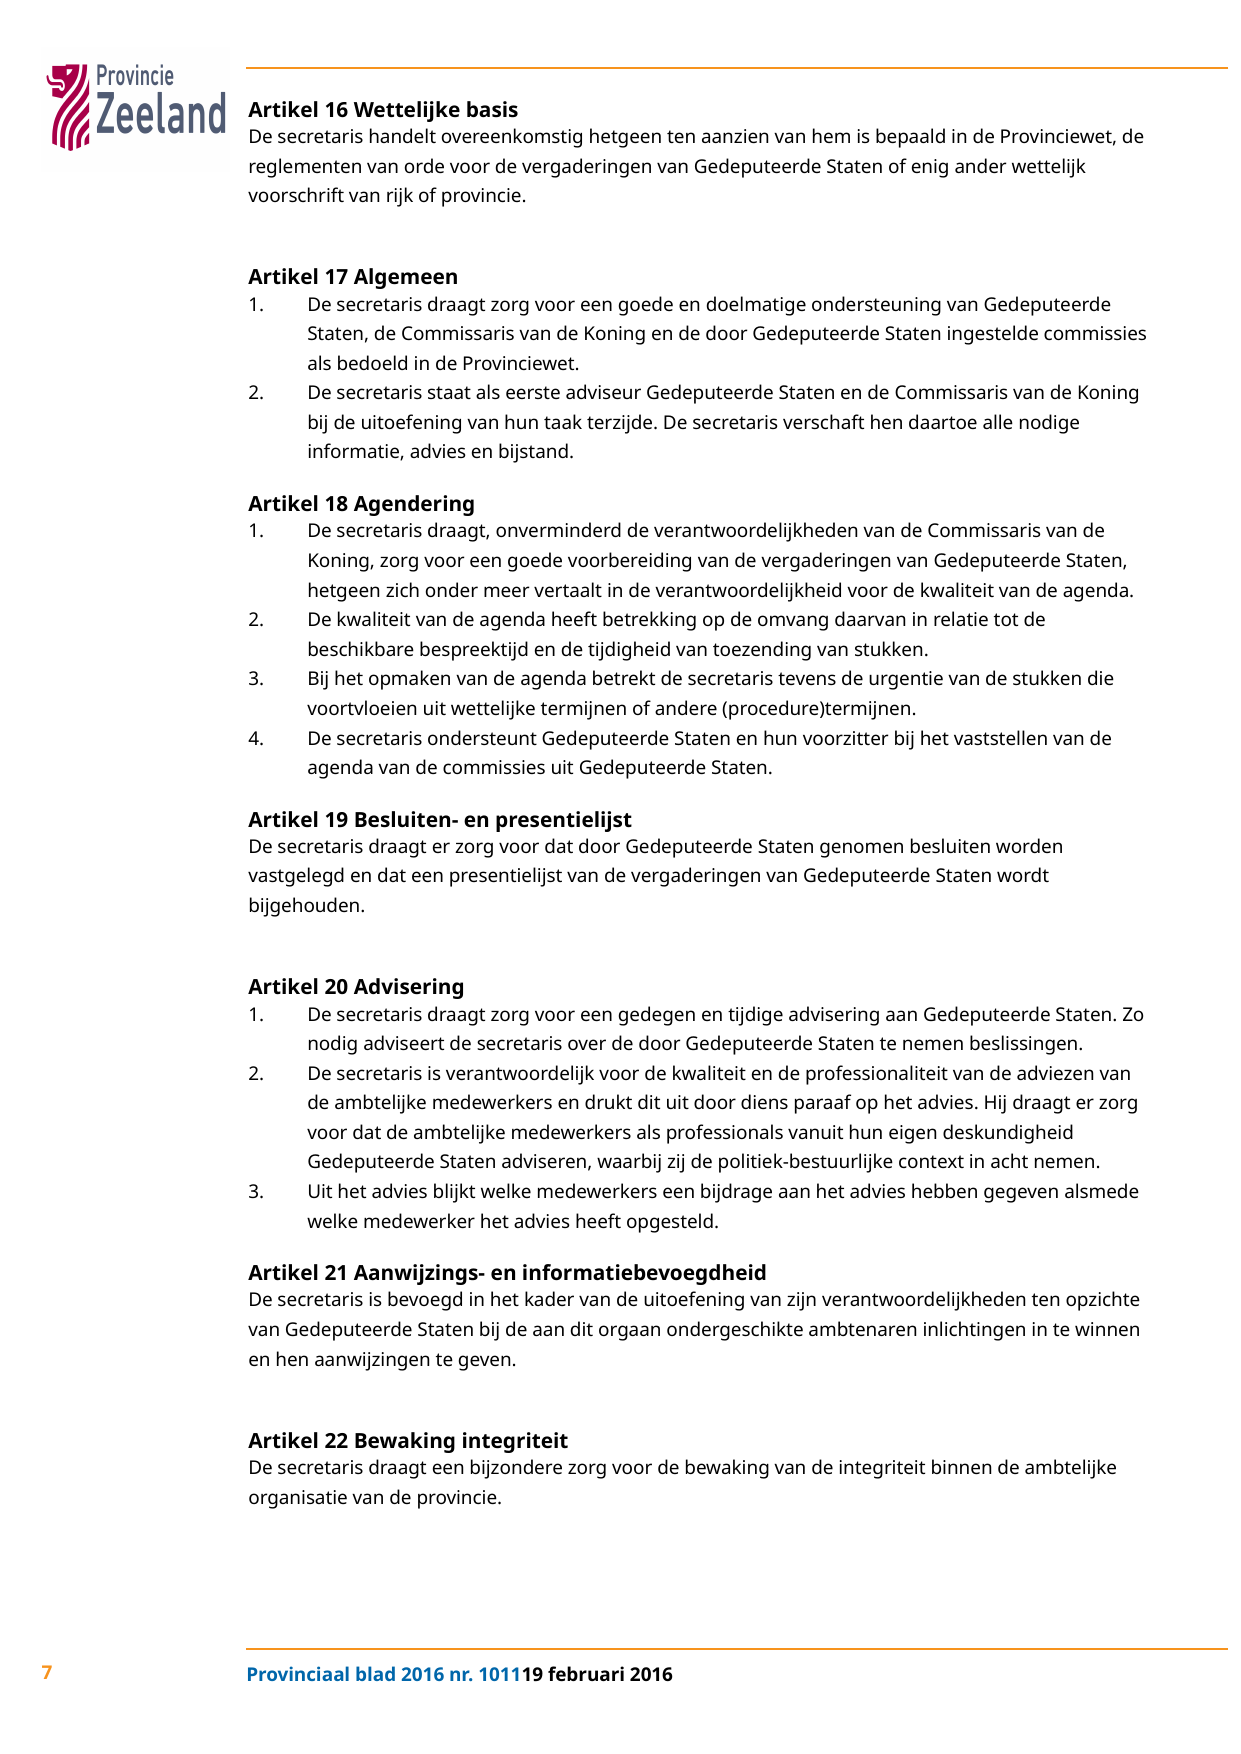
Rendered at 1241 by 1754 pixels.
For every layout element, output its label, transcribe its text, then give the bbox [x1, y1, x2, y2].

text De secretaris is bevoegd in het kader van de uitoefening van zijn verantwoordelijkheden ten opzichte van Gedeputeerde Staten bij de aan dit orgaan ondergeschikte ambtenaren inlichtingen in te winnen en hen aanwijzingen te geven. [248, 1287, 1152, 1372]
list De secretaris is verantwoordelijk voor de kwaliteit en de professionaliteit van de adviezen van de ambtelijke medewerkers en drukt dit uit door diens paraaf op het advies. Hij draagt er zorg voor dat de ambtelijke medewerkers als professionals vanuit hun eigen deskundigheid Gedeputeerde Staten adviseren, waarbij zij de politiek-bestuurlijke context in acht nemen. [248, 1060, 1152, 1174]
text De secretaris handelt overeenkomstig hetgeen ten aanzien van hem is bepaald in de Provinciewet, de reglementen van orde voor de vergaderingen van Gedeputeerde Staten of enig ander wettelijk voorschrift van rijk of provincie. [248, 123, 1152, 208]
picture [41, 47, 231, 172]
list Bij het opmaken van de agenda betrekt de secretaris tevens de urgentie van de stukken die voortvloeien uit wettelijke termijnen of andere (procedure)termijnen. [248, 666, 1152, 721]
list De secretaris staat als eerste adviseur Gedeputeerde Staten en de Commissaris van de Koning bij de uitoefening van hun taak terzijde. De secretaris verschaft hen daartoe alle nodige informatie, advies en bijstand. [248, 379, 1152, 464]
text Artikel 20 Advisering [248, 972, 1152, 1001]
text Artikel 17 Algemeen [248, 262, 1152, 291]
text Artikel 21 Aanwijzings- en informatiebevoegdheid [248, 1258, 1152, 1287]
text Artikel 18 Agendering [248, 489, 1152, 518]
list De secretaris ondersteunt Gedeputeerde Staten en hun voorzitter bij het vaststellen van de agenda van de commissies uit Gedeputeerde Staten. [248, 725, 1152, 780]
list De secretaris draagt zorg voor een gedegen en tijdige advisering aan Gedeputeerde Staten. Zo nodig adviseert de secretaris over de door Gedeputeerde Staten te nemen beslissingen. [248, 1001, 1152, 1056]
text Artikel 22 Bewaking integriteit [248, 1426, 1152, 1454]
list De kwaliteit van de agenda heeft betrekking op de omvang daarvan in relatie tot de beschikbare bespreektijd en de tijdigheid van toezending van stukken. [248, 606, 1152, 662]
text Artikel 16 Wettelijke basis [248, 95, 1152, 123]
text De secretaris draagt een bijzondere zorg voor de bewaking van de integriteit binnen de ambtelijke organisatie van de provincie. [248, 1454, 1152, 1509]
list Uit het advies blijkt welke medewerkers een bijdrage aan het advies hebben gegeven alsmede welke medewerker het advies heeft opgesteld. [248, 1178, 1152, 1233]
text De secretaris draagt er zorg voor dat door Gedeputeerde Staten genomen besluiten worden vastgelegd en dat een presentielijst van de vergaderingen van Gedeputeerde Staten wordt bijgehouden. [248, 833, 1152, 918]
list De secretaris draagt, onverminderd de verantwoordelijkheden van de Commissaris van de Koning, zorg voor een goede voorbereiding van de vergaderingen van Gedeputeerde Staten, hetgeen zich onder meer vertaalt in de verantwoordelijkheid voor de kwaliteit van de agenda. [248, 518, 1152, 602]
list De secretaris draagt zorg voor een goede en doelmatige ondersteuning van Gedeputeerde Staten, de Commissaris van de Koning en de door Gedeputeerde Staten ingestelde commissies als bedoeld in de Provinciewet. [248, 291, 1152, 376]
text Artikel 19 Besluiten- en presentielijst [248, 805, 1152, 833]
